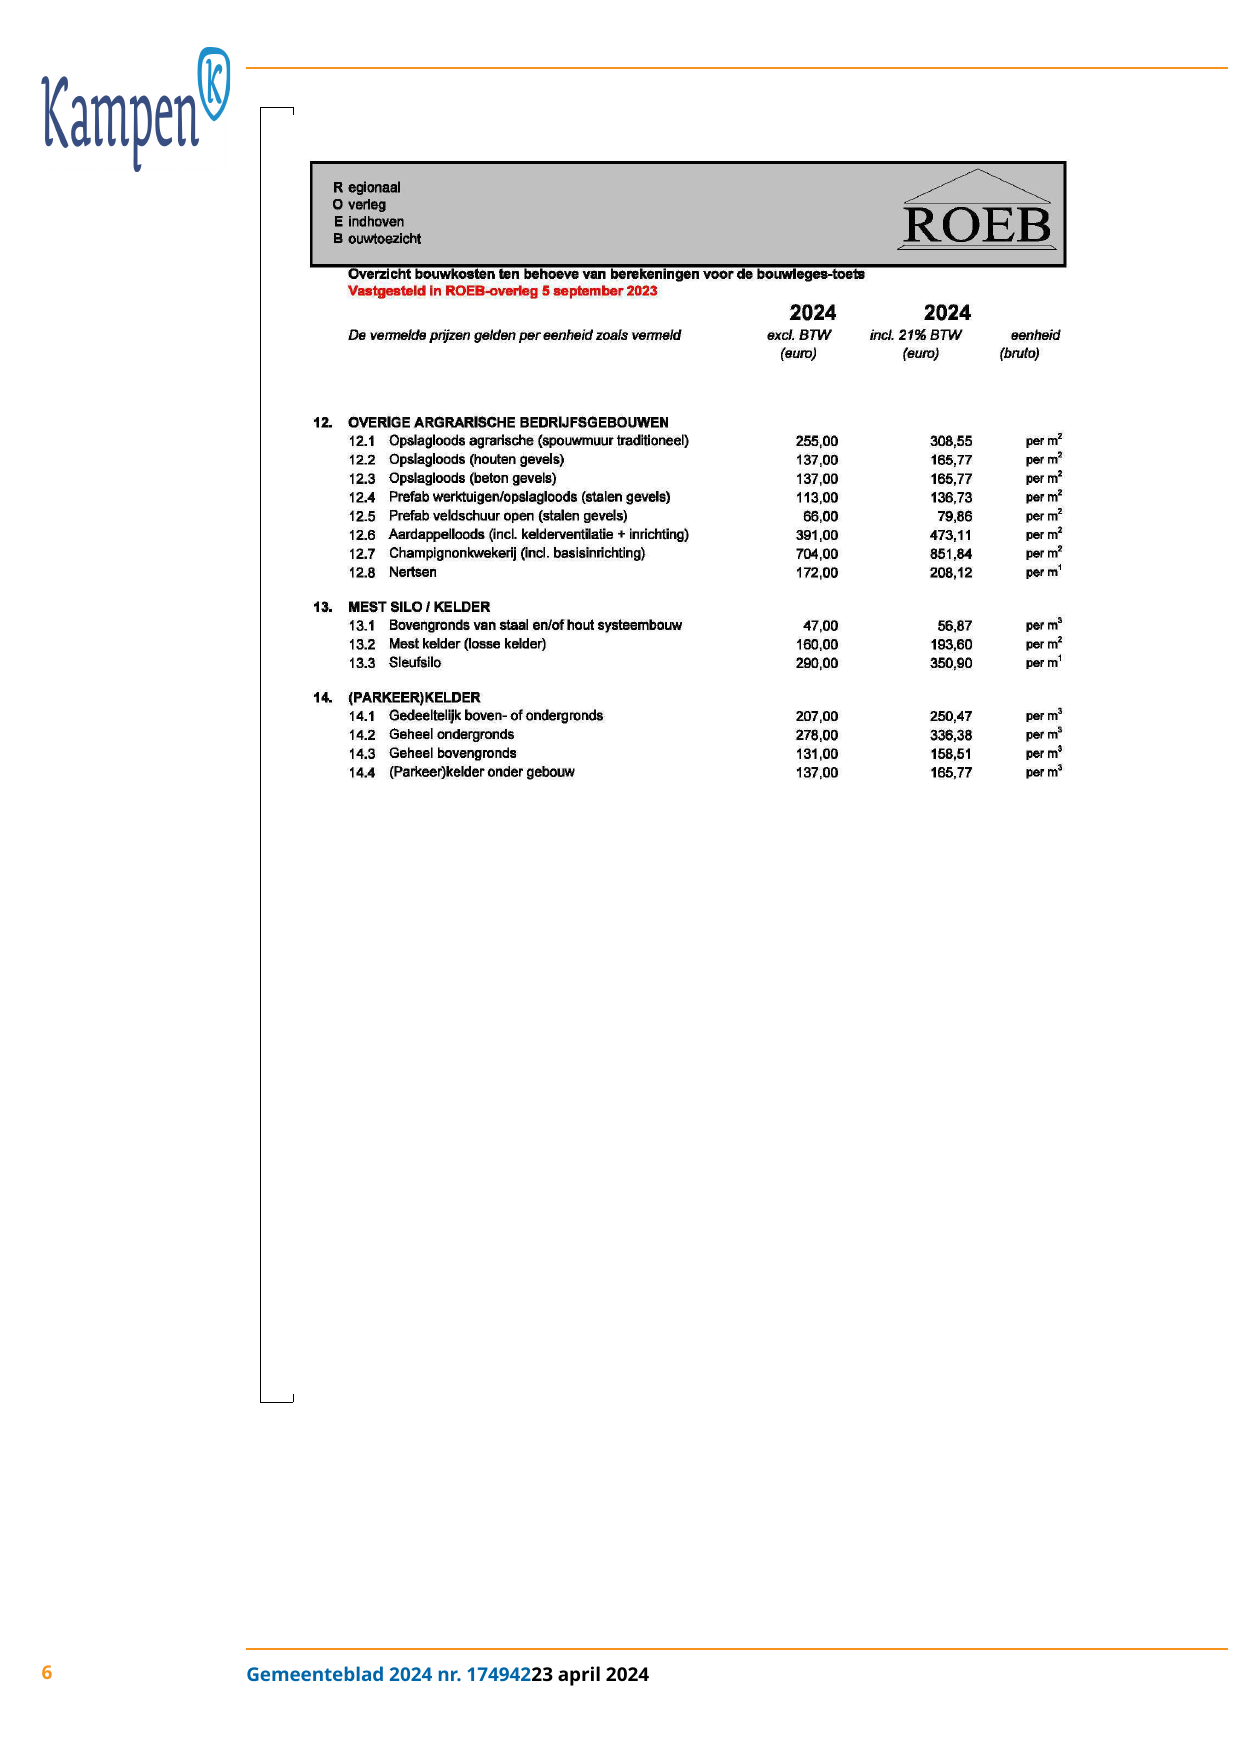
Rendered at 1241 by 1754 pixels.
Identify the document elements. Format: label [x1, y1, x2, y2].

picture [268, 115, 1173, 1394]
picture [41, 47, 231, 172]
